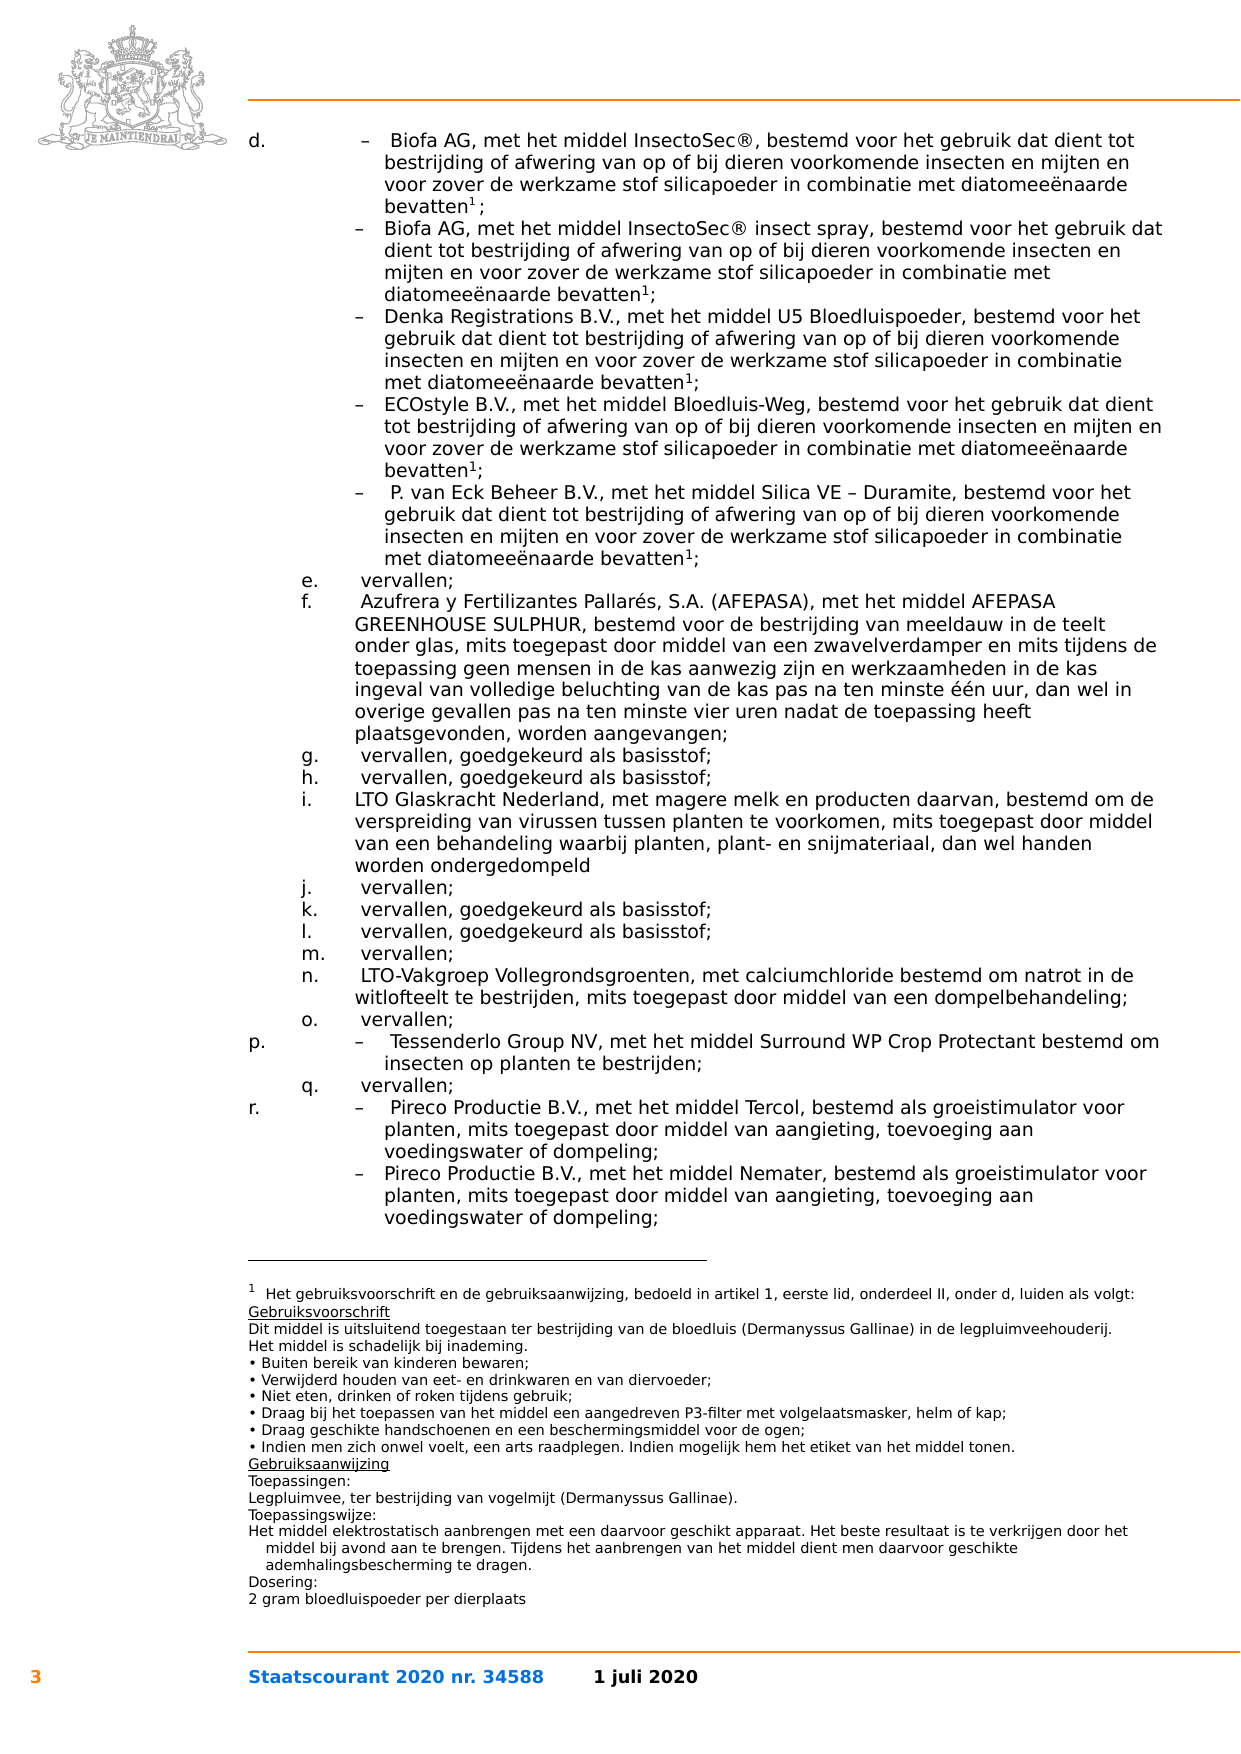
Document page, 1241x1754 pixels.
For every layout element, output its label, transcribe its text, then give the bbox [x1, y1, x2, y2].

text j. vervallen; [301, 877, 1163, 899]
text f. Azufrera y Fertilizantes Pallarés, S.A. (AFEPASA), met het middel AFEPASA GREENHOUSE SULPHUR, bestemd voor de bestrijding van meeldauw in de teelt onder glas, mits toegepast door middel van een zwavelverdamper en mits tijdens de toepassing geen mensen in de kas aanwezig zijn en werkzaamheden in de kas ingeval van volledige beluchting van de kas pas na ten minste één uur, dan wel in overige gevallen pas na ten minste vier uren nadat de toepassing heeft plaatsgevonden, worden aangevangen; [301, 591, 1163, 745]
text h. vervallen, goedgekeurd als basisstof; [301, 767, 1163, 789]
text Legpluimvee, ter bestrijding van vogelmijt (Dermanyssus Gallinae). [248, 1490, 1163, 1507]
text r. – Pireco Productie B.V., met het middel Tercol, bestemd als groeistimulator voor planten, mits toegepast door middel van aangieting, toevoeging aan voedingswater of dompeling; [248, 1097, 1163, 1163]
text Het middel elektrostatisch aanbrengen met een daarvoor geschikt apparaat. Het beste resultaat is te verkrijgen door het middel bij avond aan te brengen. Tijdens het aanbrengen van het middel dient men daarvoor geschikte ademhalingsbescherming te dragen. [248, 1523, 1163, 1574]
text i. LTO Glaskracht Nederland, met magere melk en producten daarvan, bestemd om de verspreiding van virussen tussen planten te voorkomen, mits toegepast door middel van een behandeling waarbij planten, plant- en snijmateriaal, dan wel handen worden ondergedompeld [301, 789, 1163, 877]
text • Indien men zich onwel voelt, een arts raadplegen. Indien mogelijk hem het etiket van het middel tonen. [248, 1439, 1163, 1456]
text g. vervallen, goedgekeurd als basisstof; [301, 745, 1163, 767]
text • Buiten bereik van kinderen bewaren; [248, 1355, 1163, 1372]
text • Draag bij het toepassen van het middel een aangedreven P3-filter met volgelaatsmasker, helm of kap; [248, 1405, 1163, 1422]
text – Denka Registrations B.V., met het middel U5 Bloedluispoeder, bestemd voor het gebruik dat dient tot bestrijding of afwering van op of bij dieren voorkomende insecten en mijten en voor zover de werkzame stof silicapoeder in combinatie met diatomeeënaarde bevatten1; [354, 306, 1163, 394]
text – Pireco Productie B.V., met het middel Nemater, bestemd als groeistimulator voor planten, mits toegepast door middel van aangieting, toevoeging aan voedingswater of dompeling; [354, 1163, 1163, 1229]
text k. vervallen, goedgekeurd als basisstof; [301, 899, 1163, 921]
text q. vervallen; [301, 1075, 1163, 1097]
text Dit middel is uitsluitend toegestaan ter bestrijding van de bloedluis (Dermanyssus Gallinae) in de legpluimveehouderij. [248, 1321, 1163, 1338]
text 2 gram bloedluispoeder per dierplaats [248, 1591, 1163, 1608]
picture [38, 25, 227, 150]
text Het middel is schadelijk bij inademing. [248, 1338, 1163, 1355]
text – P. van Eck Beheer B.V., met het middel Silica VE – Duramite, bestemd voor het gebruik dat dient tot bestrijding of afwering van op of bij dieren voorkomende insecten en mijten en voor zover de werkzame stof silicapoeder in combinatie met diatomeeënaarde bevatten1; [354, 482, 1163, 569]
text – Biofa AG, met het middel InsectoSec® insect spray, bestemd voor het gebruik dat dient tot bestrijding of afwering van op of bij dieren voorkomende insecten en mijten en voor zover de werkzame stof silicapoeder in combinatie met diatomeeënaarde bevatten1; [354, 218, 1163, 306]
text • Verwijderd houden van eet- en drinkwaren en van diervoeder; [248, 1372, 1163, 1388]
text e. vervallen; [301, 569, 1163, 591]
text l. vervallen, goedgekeurd als basisstof; [301, 921, 1163, 943]
text • Draag geschikte handschoenen en een beschermingsmiddel voor de ogen; [248, 1422, 1163, 1439]
text Gebruiksaanwijzing [248, 1456, 1163, 1473]
text o. vervallen; [301, 1009, 1163, 1031]
text • Niet eten, drinken of roken tijdens gebruik; [248, 1388, 1163, 1405]
text – ECOstyle B.V., met het middel Bloedluis-Weg, bestemd voor het gebruik dat dient tot bestrijding of afwering van op of bij dieren voorkomende insecten en mijten en voor zover de werkzame stof silicapoeder in combinatie met diatomeeënaarde bevatten1; [354, 394, 1163, 482]
text m. vervallen; [301, 943, 1163, 965]
text d. – Biofa AG, met het middel InsectoSec®, bestemd voor het gebruik dat dient tot bestrijding of afwering van op of bij dieren voorkomende insecten en mijten en voor zover de werkzame stof silicapoeder in combinatie met diatomeeënaarde bevatten; [248, 130, 1163, 218]
text Gebruiksvoorschrift [248, 1304, 1163, 1321]
text p. – Tessenderlo Group NV, met het middel Surround WP Crop Protectant bestemd om insecten op planten te bestrijden; [248, 1031, 1163, 1075]
text Toepassingswijze: [248, 1507, 1163, 1523]
text Dosering: [248, 1574, 1163, 1591]
text Toepassingen: [248, 1473, 1163, 1490]
text Het gebruiksvoorschrift en de gebruiksaanwijzing, bedoeld in artikel 1, eerste lid, onderdeel II, onder d, luiden als volgt: [248, 1282, 1163, 1304]
text n. LTO-Vakgroep Vollegrondsgroenten, met calciumchloride bestemd om natrot in de witlofteelt te bestrijden, mits toegepast door middel van een dompelbehandeling; [301, 965, 1163, 1009]
